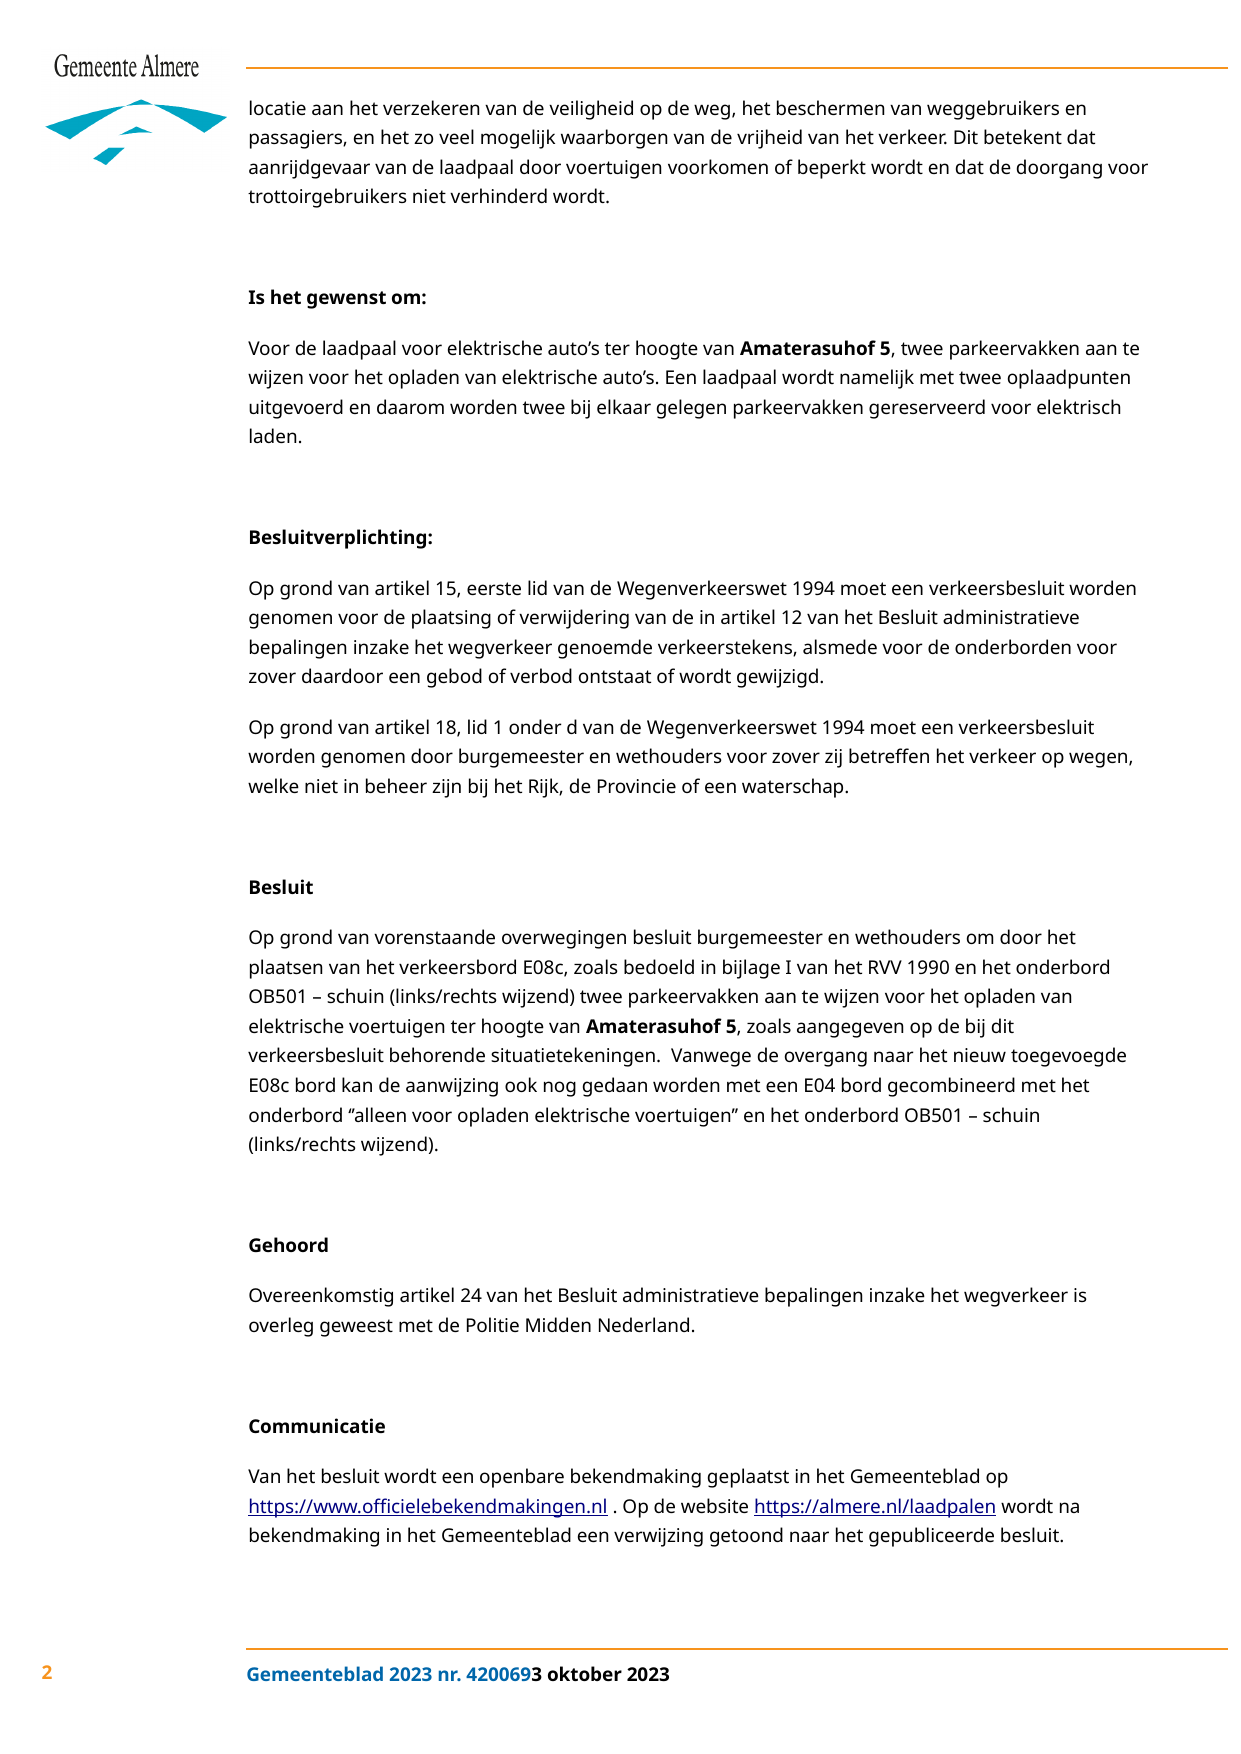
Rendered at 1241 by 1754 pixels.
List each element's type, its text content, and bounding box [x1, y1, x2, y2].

text Besluitverplichting: [248, 524, 1152, 550]
text Besluit [248, 874, 1152, 900]
text Van het besluit wordt een openbare bekendmaking geplaatst in het Gemeenteblad op https://www.officielebekendmakingen.nl . Op de website https://almere.nl/laadpalen wordt na bekendmaking in het Gemeenteblad een verwijzing getoond naar het gepubliceerde besluit. [248, 1463, 1152, 1548]
text Is het gewenst om: [248, 284, 1152, 310]
text Overeenkomstig artikel 24 van het Besluit administratieve bepalingen inzake het wegverkeer is overleg geweest met de Politie Midden Nederland. [248, 1283, 1152, 1338]
text Op grond van vorenstaande overwegingen besluit burgemeester en wethouders om door het plaatsen van het verkeersbord E08c, zoals bedoeld in bijlage I van het RVV 1990 en het onderbord OB501 – schuin (links/rechts wijzend) twee parkeervakken aan te wijzen voor het opladen van elektrische voertuigen ter hoogte van Amaterasuhof 5, zoals aangegeven op de bij dit verkeersbesluit behorende situatietekeningen. Vanwege de overgang naar het nieuw toegevoegde E08c bord kan de aanwijzing ook nog gedaan worden met een E04 bord gecombineerd met het onderbord ‘’alleen voor opladen elektrische voertuigen’’ en het onderbord OB501 – schuin (links/rechts wijzend). [248, 924, 1152, 1157]
text Op grond van artikel 18, lid 1 onder d van de Wegenverkeerswet 1994 moet een verkeersbesluit worden genomen door burgemeester en wethouders voor zover zij betreffen het verkeer op wegen, welke niet in beheer zijn bij het Rijk, de Provincie of een waterschap. [248, 714, 1152, 799]
text Communicatie [248, 1413, 1152, 1439]
text Gehoord [248, 1232, 1152, 1258]
text Op grond van artikel 15, eerste lid van de Wegenverkeerswet 1994 moet een verkeersbesluit worden genomen voor de plaatsing of verwijdering van de in artikel 12 van het Besluit administratieve bepalingen inzake het wegverkeer genoemde verkeerstekens, alsmede voor de onderborden voor zover daardoor een gebod of verbod ontstaat of wordt gewijzigd. [248, 575, 1152, 689]
picture [41, 47, 231, 172]
text locatie aan het verzekeren van de veiligheid op de weg, het beschermen van weggebruikers en passagiers, en het zo veel mogelijk waarborgen van de vrijheid van het verkeer. Dit betekent dat aanrijdgevaar van de laadpaal door voertuigen voorkomen of beperkt wordt en dat de doorgang voor trottoirgebruikers niet verhinderd wordt. [248, 95, 1152, 209]
text Voor de laadpaal voor elektrische auto’s ter hoogte van Amaterasuhof 5, twee parkeervakken aan te wijzen voor het opladen van elektrische auto’s. Een laadpaal wordt namelijk met twee oplaadpunten uitgevoerd en daarom worden twee bij elkaar gelegen parkeervakken gereserveerd voor elektrisch laden. [248, 335, 1152, 449]
